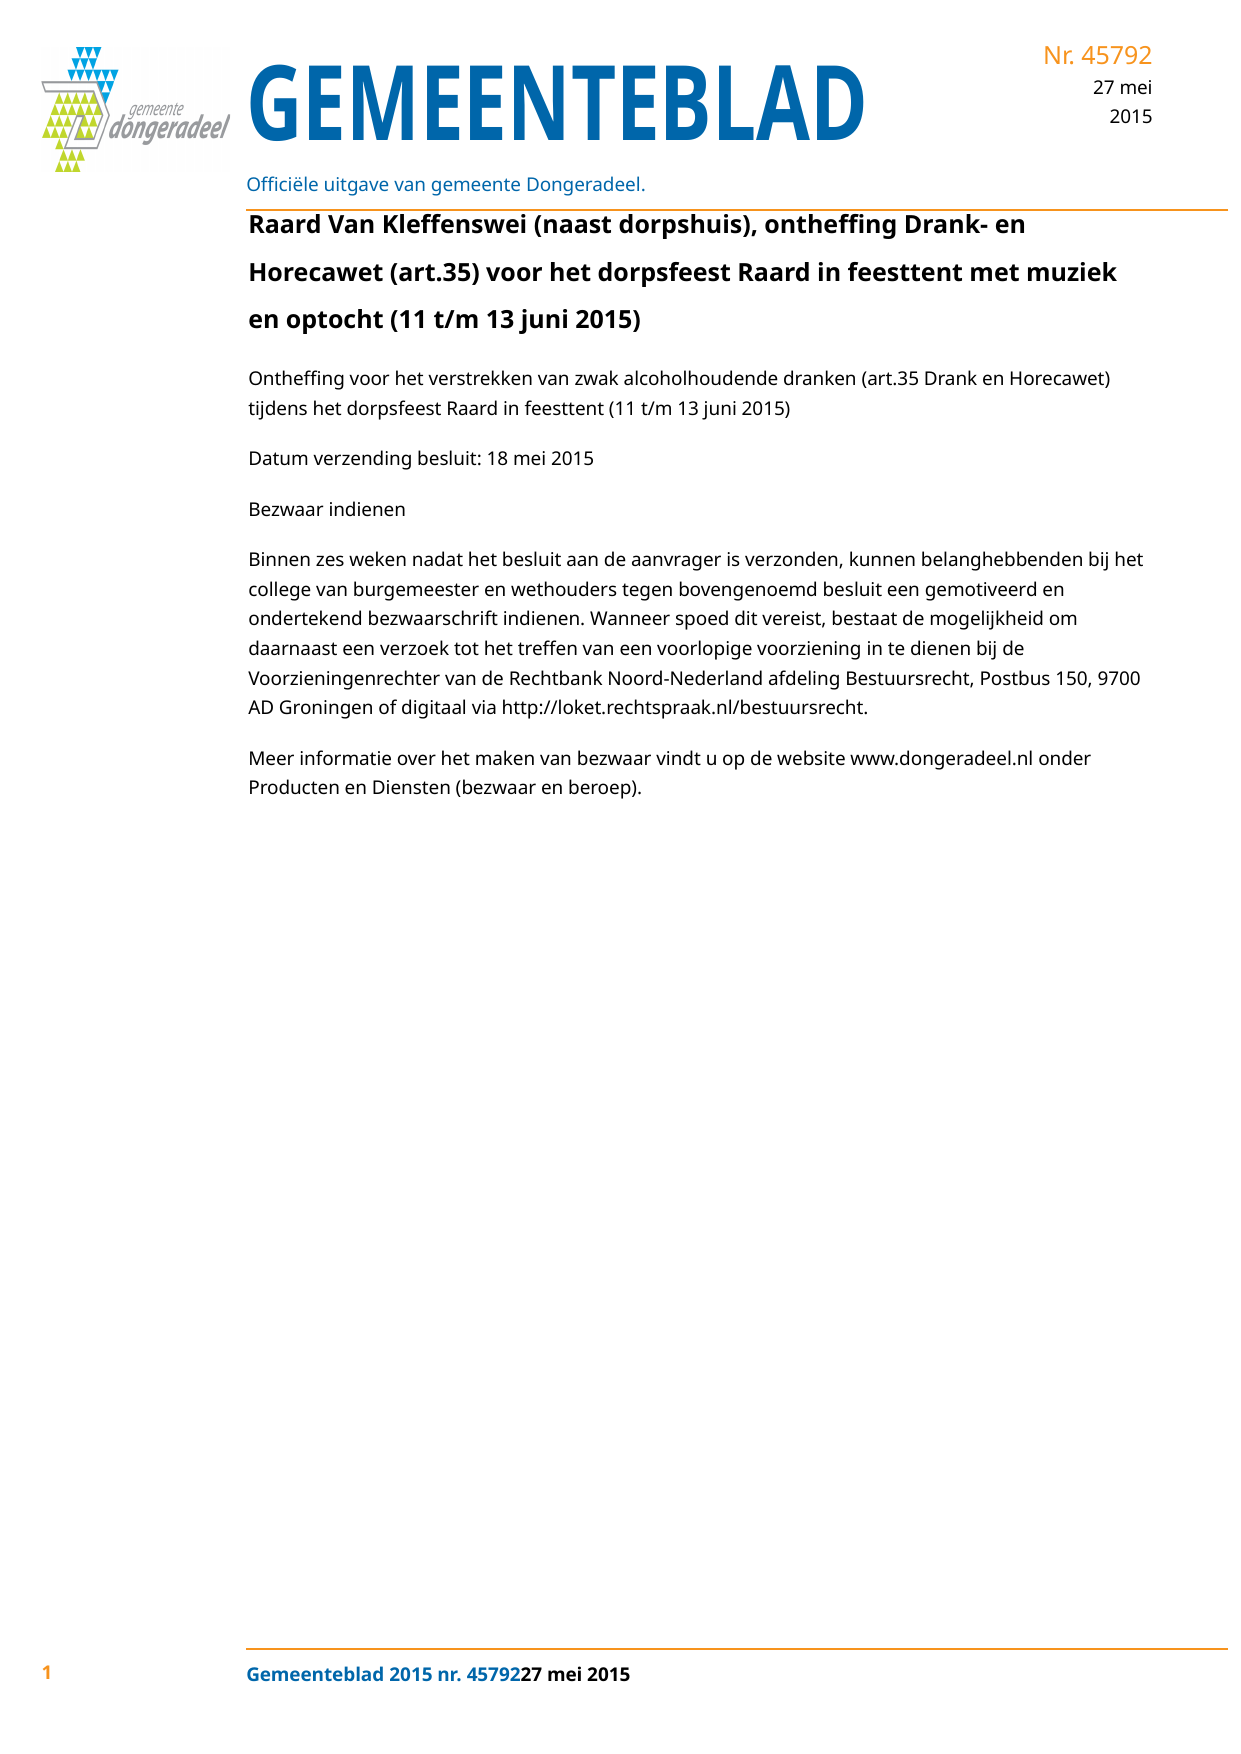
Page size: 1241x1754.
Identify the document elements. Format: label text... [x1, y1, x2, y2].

picture [41, 47, 231, 172]
text Binnen zes weken nadat het besluit aan de aanvrager is verzonden, kunnen belanghebbenden bij het college van burgemeester en wethouders tegen bovengenoemd besluit een gemotiveerd en ondertekend bezwaarschrift indienen. Wanneer spoed dit vereist, bestaat de mogelijkheid om daarnaast een verzoek tot het treffen van een voorlopige voorziening in te dienen bij de Voorzieningenrechter van de Rechtbank Noord-Nederland afdeling Bestuursrecht, Postbus 150, 9700 AD Groningen of digitaal via http://loket.rechtspraak.nl/bestuursrecht. [248, 546, 1152, 720]
picture [99, 72, 104, 80]
text Raard Van Kleffenswei (naast dorpshuis), ontheffing Drank- en Horecawet (art.35) voor het dorpsfeest Raard in feesttent met muziek en optocht (11 t/m 13 juni 2015) [248, 211, 1152, 336]
text Meer informatie over het maken van bezwaar vindt u op de website www.dongeradeel.nl onder Producten en Diensten (bezwaar en beroep). [248, 745, 1152, 800]
text Datum verzending besluit: 18 mei 2015 [248, 446, 1152, 471]
text Ontheffing voor het verstrekken van zwak alcoholhoudende dranken (art.35 Drank en Horecawet) tijdens het dorpsfeest Raard in feesttent (11 t/m 13 juni 2015) [248, 366, 1152, 421]
picture [107, 73, 113, 80]
text Bezwaar indienen [248, 496, 1152, 522]
